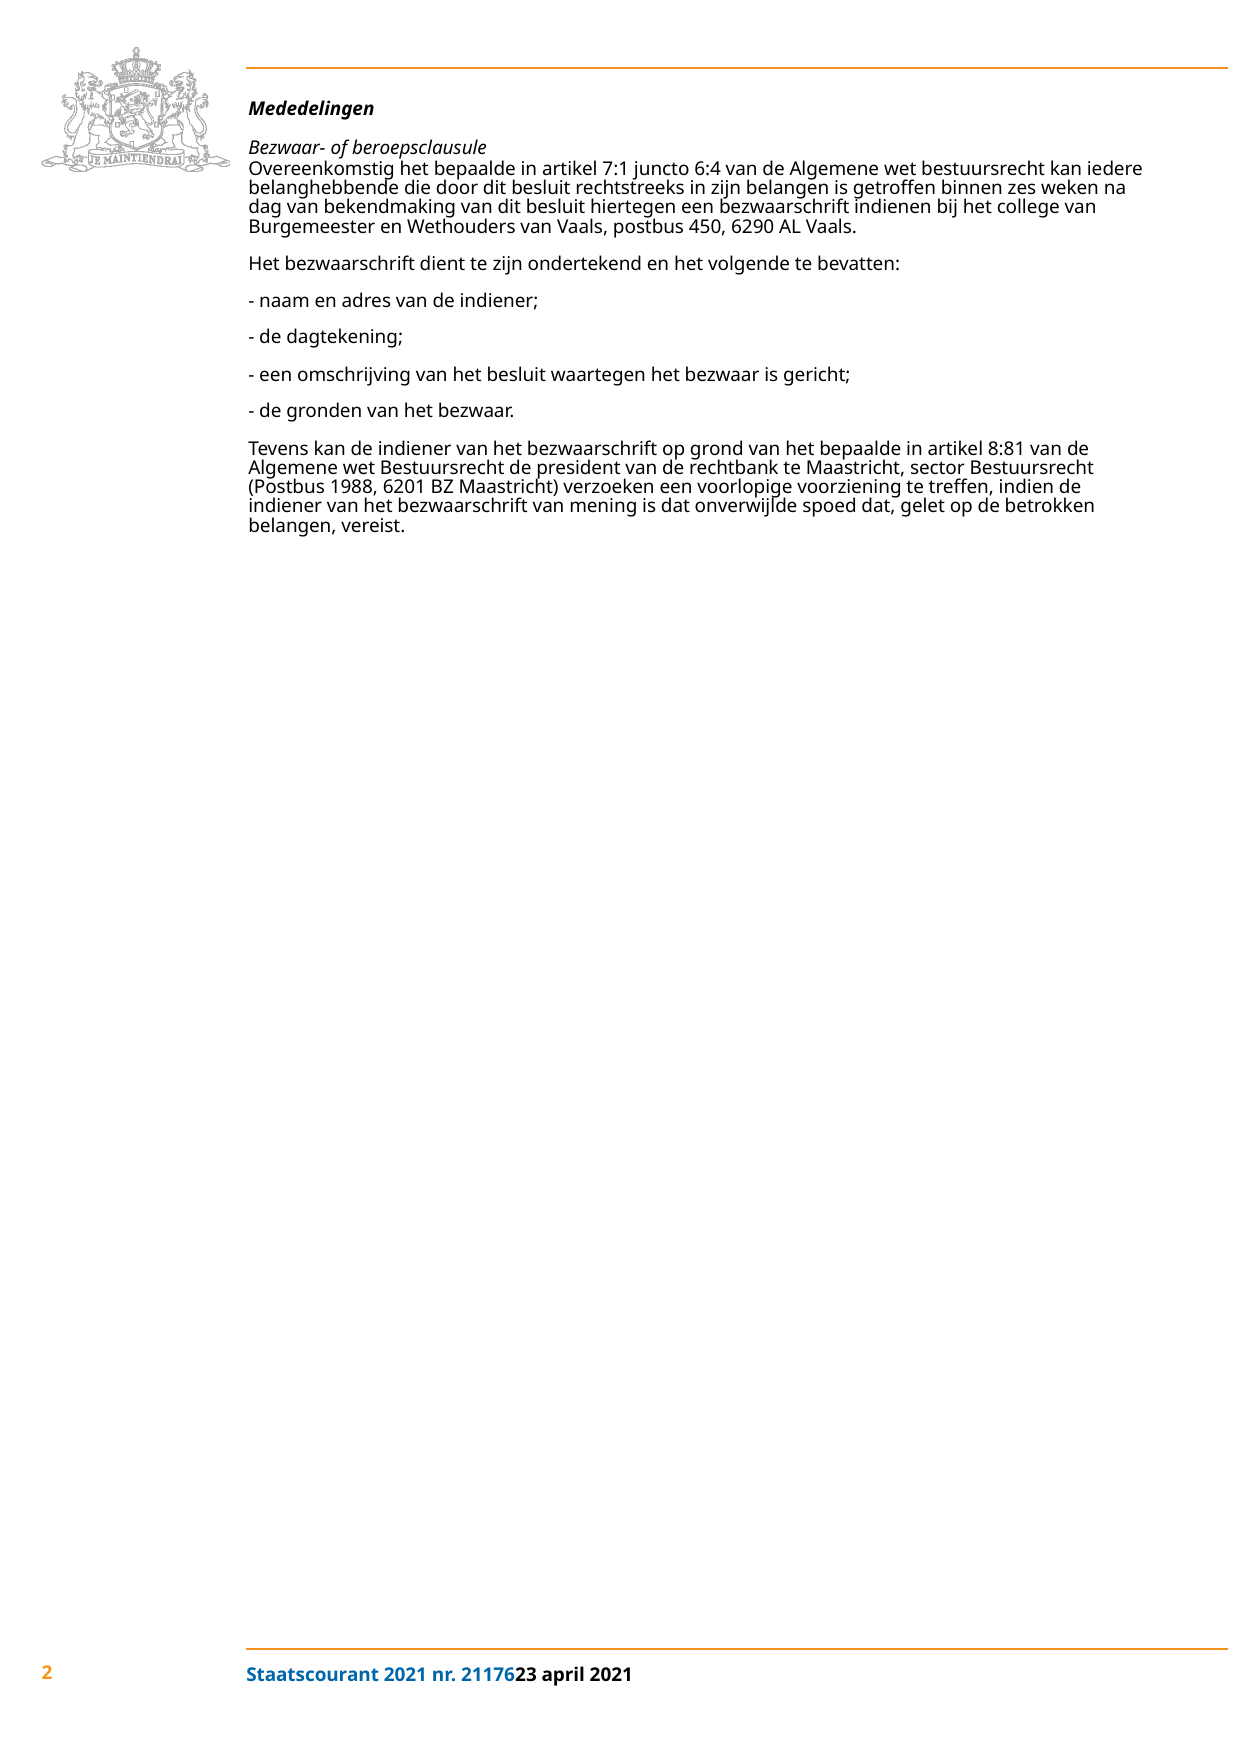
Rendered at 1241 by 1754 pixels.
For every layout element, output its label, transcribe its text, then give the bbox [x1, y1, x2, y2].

text - een omschrijving van het besluit waartegen het bezwaar is gericht; [248, 366, 1152, 385]
text - de dagtekening; [248, 328, 1152, 348]
text Tevens kan de indiener van het bezwaarschrift op grond van het bepaalde in artikel 8:81 van de Algemene wet Bestuursrecht de president van de rechtbank te Maastricht, sector Bestuursrecht (Postbus 1988, 6201 BZ Maastricht) verzoeken een voorlopige voorziening te treffen, indien de indiener van het bezwaarschrift van mening is dat onverwijlde spoed dat, gelet op de betrokken belangen, vereist. [248, 439, 1152, 536]
picture [41, 47, 231, 172]
text - naam en adres van de indiener; [248, 292, 1152, 311]
text Mededelingen [248, 95, 1152, 121]
text Overeenkomstig het bepaalde in artikel 7:1 juncto 6:4 van de Algemene wet bestuursrecht kan iedere belanghebbende die door dit besluit rechtstreeks in zijn belangen is getroffen binnen zes weken na dag van bekendmaking van dit besluit hiertegen een bezwaarschrift indienen bij het college van Burgemeester en Wethouders van Vaals, postbus 450, 6290 AL Vaals. [248, 160, 1152, 237]
text - de gronden van het bezwaar. [248, 402, 1152, 422]
text Het bezwaarschrift dient te zijn ondertekend en het volgende te bevatten: [248, 254, 1152, 274]
text Bezwaar- of beroepsclausule [248, 134, 1152, 160]
